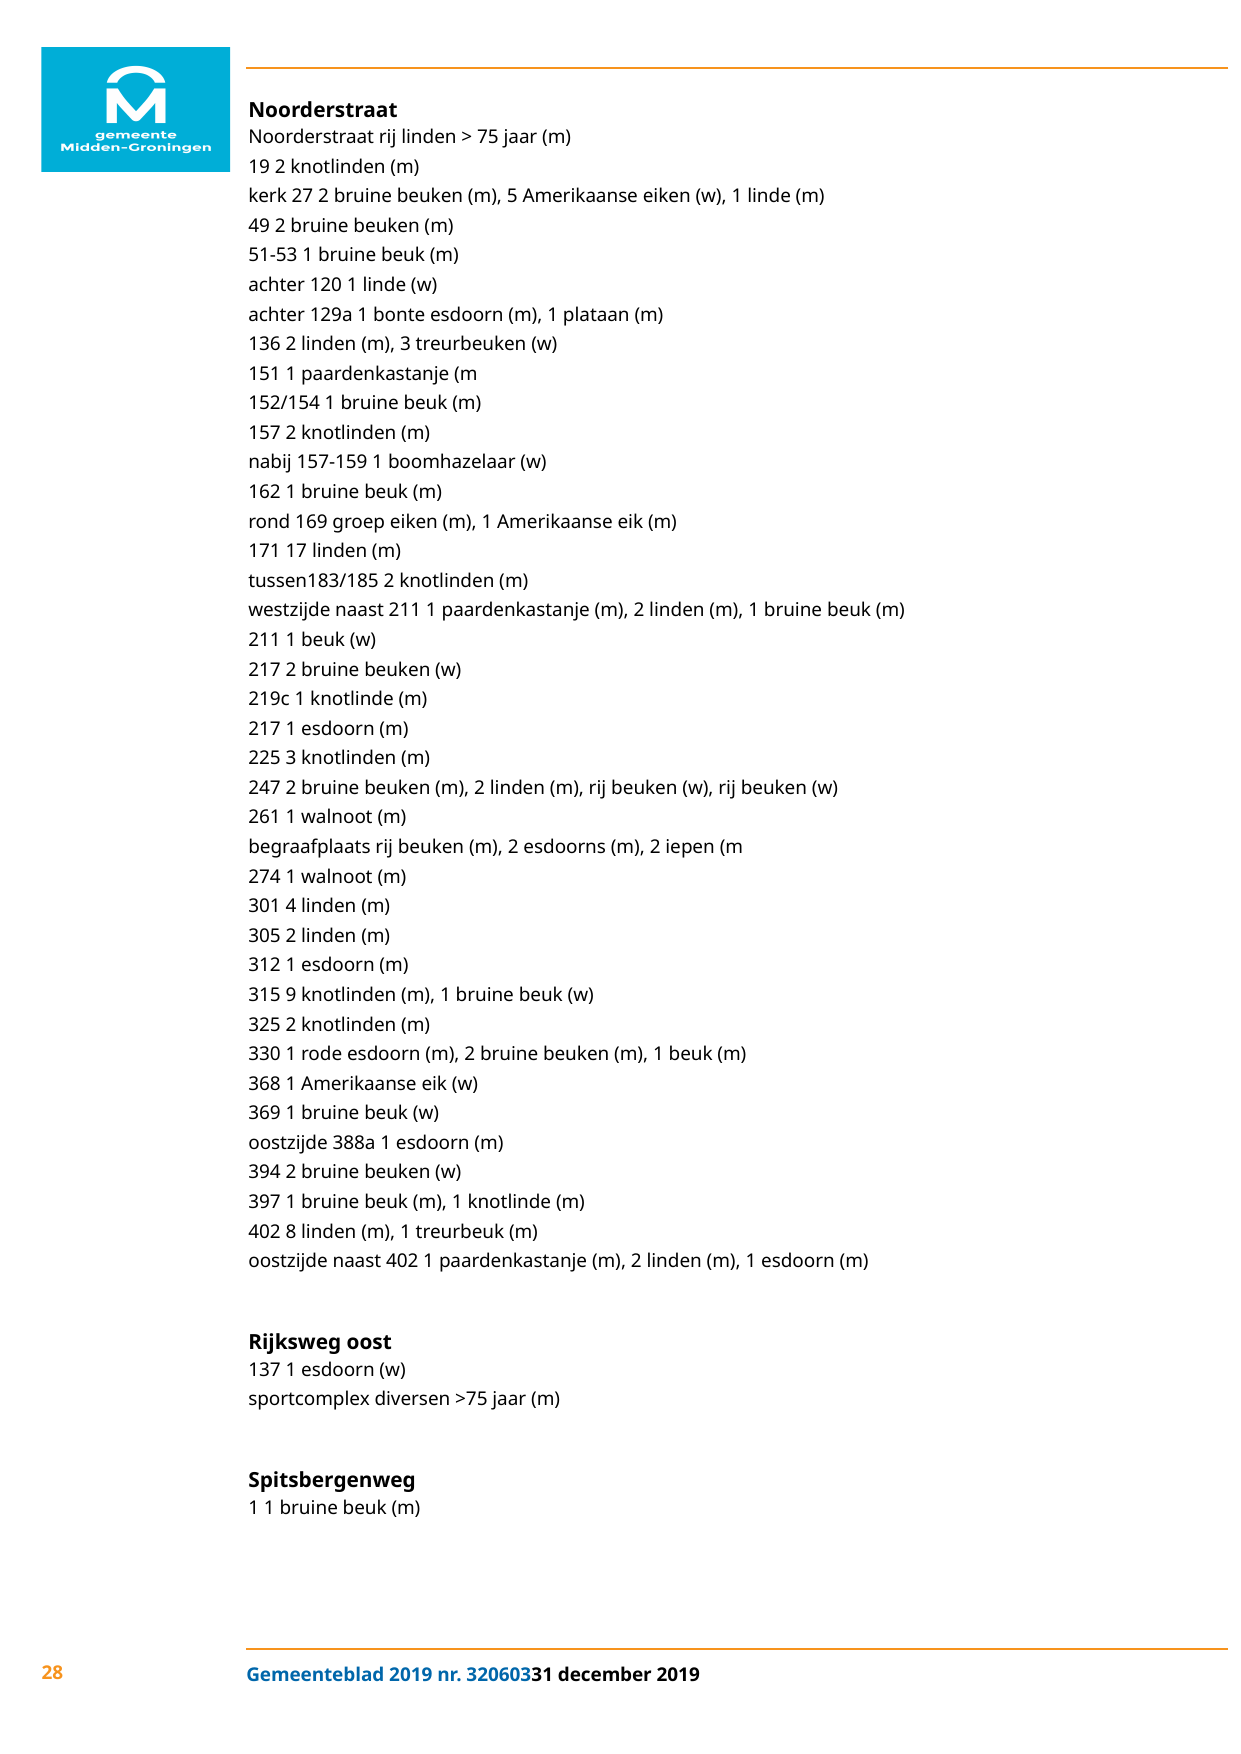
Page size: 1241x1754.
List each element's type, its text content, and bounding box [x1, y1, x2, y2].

text 217 2 bruine beuken (w) [248, 656, 1152, 681]
text 49 2 bruine beuken (m) [248, 212, 1152, 238]
text 274 1 walnoot (m) [248, 863, 1152, 888]
text 394 2 bruine beuken (w) [248, 1159, 1152, 1184]
text begraafplaats rij beuken (m), 2 esdoorns (m), 2 iepen (m [248, 833, 1152, 859]
text 136 2 linden (m), 3 treurbeuken (w) [248, 330, 1152, 356]
text Spitsbergenweg [248, 1465, 1152, 1494]
text kerk 27 2 bruine beuken (m), 5 Amerikaanse eiken (w), 1 linde (m) [248, 182, 1152, 208]
text 225 3 knotlinden (m) [248, 744, 1152, 770]
text 330 1 rode esdoorn (m), 2 bruine beuken (m), 1 beuk (m) [248, 1040, 1152, 1066]
text 157 2 knotlinden (m) [248, 419, 1152, 445]
picture [108, 66, 164, 82]
text 211 1 beuk (w) [248, 626, 1152, 652]
text rond 169 groep eiken (m), 1 Amerikaanse eik (m) [248, 508, 1152, 533]
text 151 1 paardenkastanje (m [248, 360, 1152, 386]
text 315 9 knotlinden (m), 1 bruine beuk (w) [248, 981, 1152, 1007]
text 1 1 bruine beuk (m) [248, 1494, 1152, 1519]
text 51-53 1 bruine beuk (m) [248, 242, 1152, 267]
text 402 8 linden (m), 1 treurbeuk (m) [248, 1218, 1152, 1243]
text 137 1 esdoorn (w) [248, 1356, 1152, 1382]
text 171 17 linden (m) [248, 537, 1152, 563]
text 217 1 esdoorn (m) [248, 715, 1152, 741]
text westzijde naast 211 1 paardenkastanje (m), 2 linden (m), 1 bruine beuk (m) [248, 597, 1152, 622]
text sportcomplex diversen >75 jaar (m) [248, 1385, 1152, 1411]
picture [107, 89, 165, 122]
text 162 1 bruine beuk (m) [248, 478, 1152, 504]
text 219c 1 knotlinde (m) [248, 685, 1152, 711]
text oostzijde naast 402 1 paardenkastanje (m), 2 linden (m), 1 esdoorn (m) [248, 1247, 1152, 1273]
text tussen183/185 2 knotlinden (m) [248, 567, 1152, 593]
text Rijksweg oost [248, 1327, 1152, 1356]
text 19 2 knotlinden (m) [248, 153, 1152, 178]
text 261 1 walnoot (m) [248, 804, 1152, 829]
text achter 129a 1 bonte esdoorn (m), 1 plataan (m) [248, 301, 1152, 326]
text nabij 157-159 1 boomhazelaar (w) [248, 449, 1152, 474]
text Noorderstraat rij linden > 75 jaar (m) [248, 123, 1152, 149]
text 301 4 linden (m) [248, 892, 1152, 918]
text 312 1 esdoorn (m) [248, 952, 1152, 977]
text 397 1 bruine beuk (m), 1 knotlinde (m) [248, 1188, 1152, 1214]
text 368 1 Amerikaanse eik (w) [248, 1070, 1152, 1096]
text 152/154 1 bruine beuk (m) [248, 389, 1152, 415]
text 325 2 knotlinden (m) [248, 1011, 1152, 1036]
text 305 2 linden (m) [248, 922, 1152, 948]
text Noorderstraat [248, 95, 1152, 123]
text oostzijde 388a 1 esdoorn (m) [248, 1129, 1152, 1155]
text 369 1 bruine beuk (w) [248, 1099, 1152, 1125]
text achter 120 1 linde (w) [248, 271, 1152, 297]
picture [184, 146, 190, 153]
text 247 2 bruine beuken (m), 2 linden (m), rij beuken (w), rij beuken (w) [248, 774, 1152, 800]
